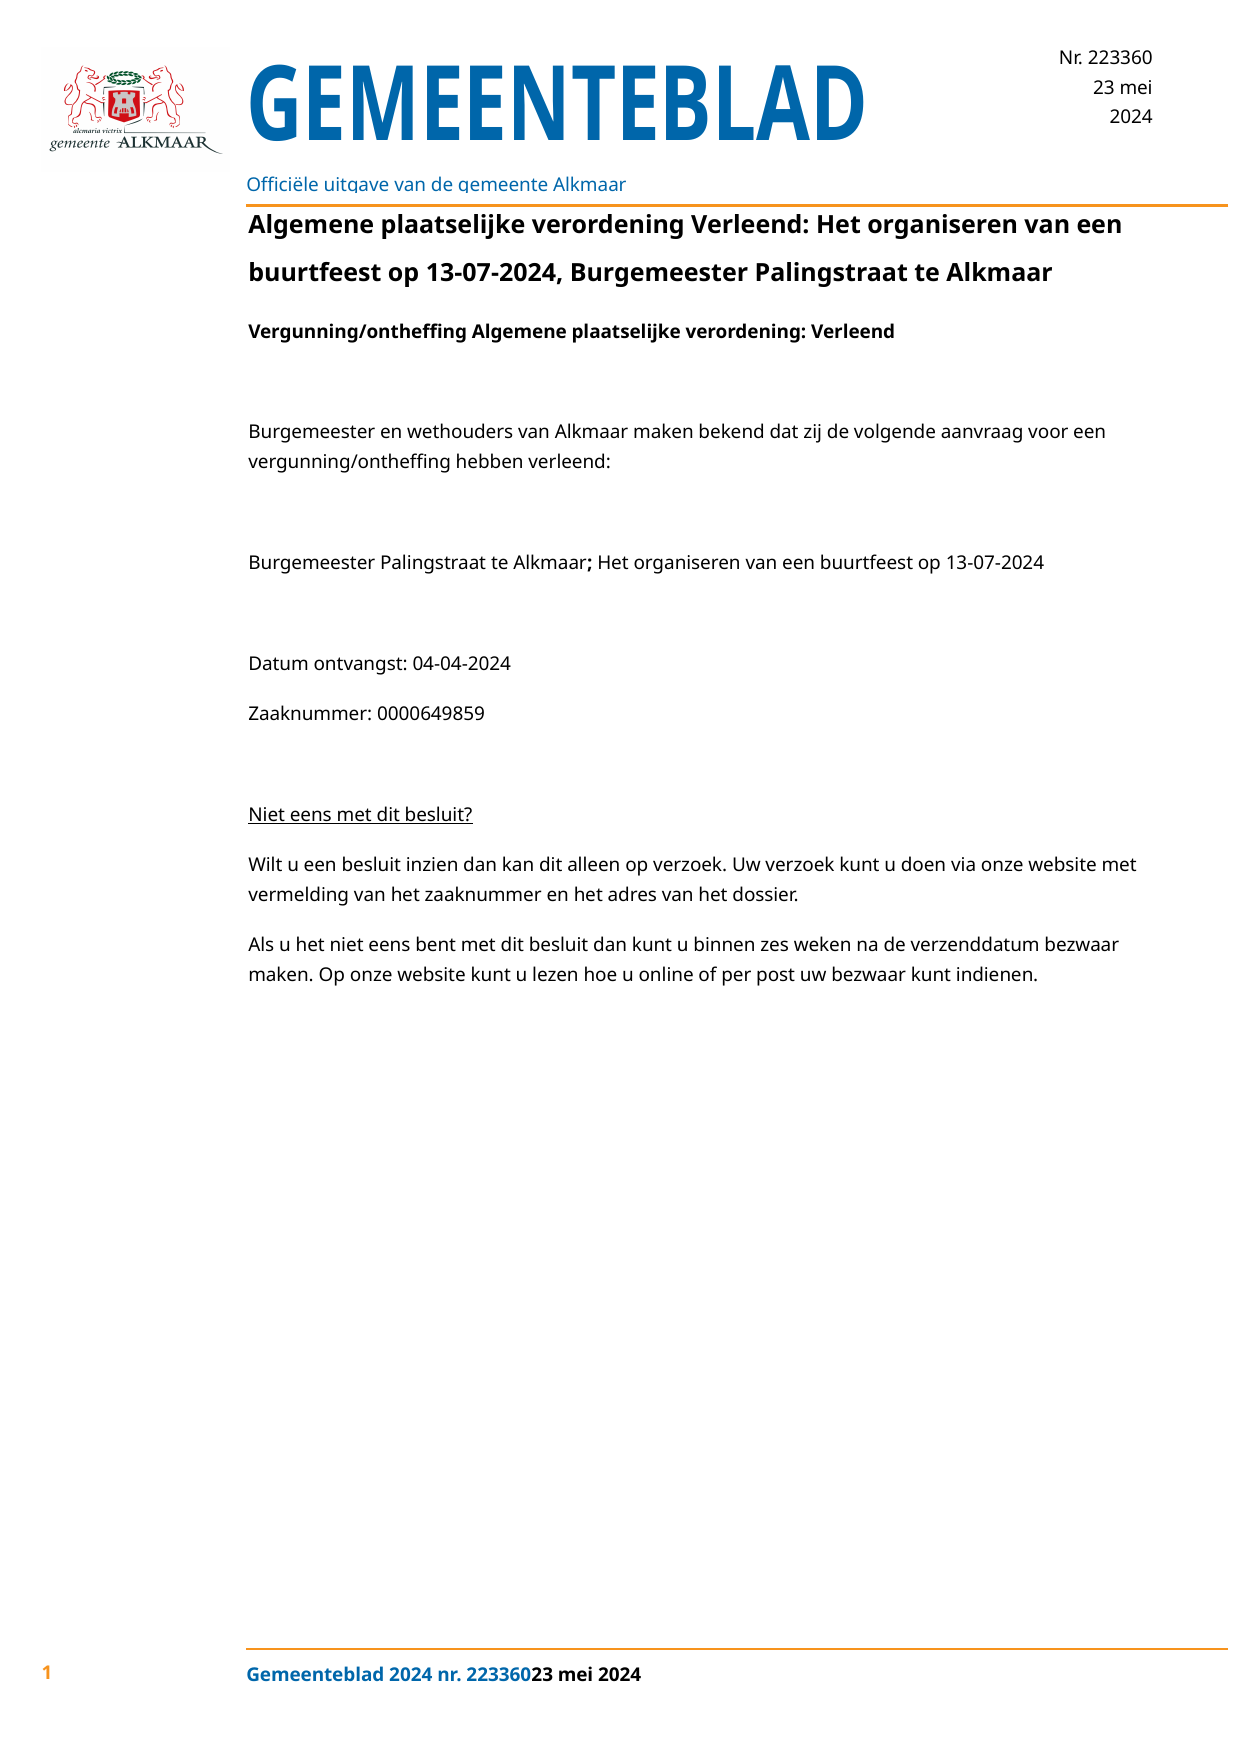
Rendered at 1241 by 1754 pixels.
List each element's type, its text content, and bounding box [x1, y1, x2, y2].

text Datum ontvangst: 04-04-2024 [248, 650, 1152, 676]
text Burgemeester Palingstraat te Alkmaar; Het organiseren van een buurtfeest op 13-07-2024 [248, 549, 1152, 575]
text Burgemeester en wethouders van Alkmaar maken bekend dat zij de volgende aanvraag voor een vergunning/ontheffing hebben verleend: [248, 419, 1152, 474]
text Als u het niet eens bent met dit besluit dan kunt u binnen zes weken na de verzenddatum bezwaar maken. Op onze website kunt u lezen hoe u online of per post uw bezwaar kunt indienen. [248, 932, 1152, 987]
text Algemene plaatselijke verordening Verleend: Het organiseren van een buurtfeest op 13-07-2024, Burgemeester Palingstraat te Alkmaar [248, 207, 1152, 288]
picture [41, 47, 231, 172]
text Vergunning/ontheffing Algemene plaatselijke verordening: Verleend [248, 318, 1152, 344]
text Niet eens met dit besluit? [248, 801, 1152, 827]
text Zaaknummer: 0000649859 [248, 700, 1152, 726]
text Wilt u een besluit inzien dan kan dit alleen op verzoek. Uw verzoek kunt u doen via onze website met vermelding van het zaaknummer en het adres van het dossier. [248, 852, 1152, 907]
